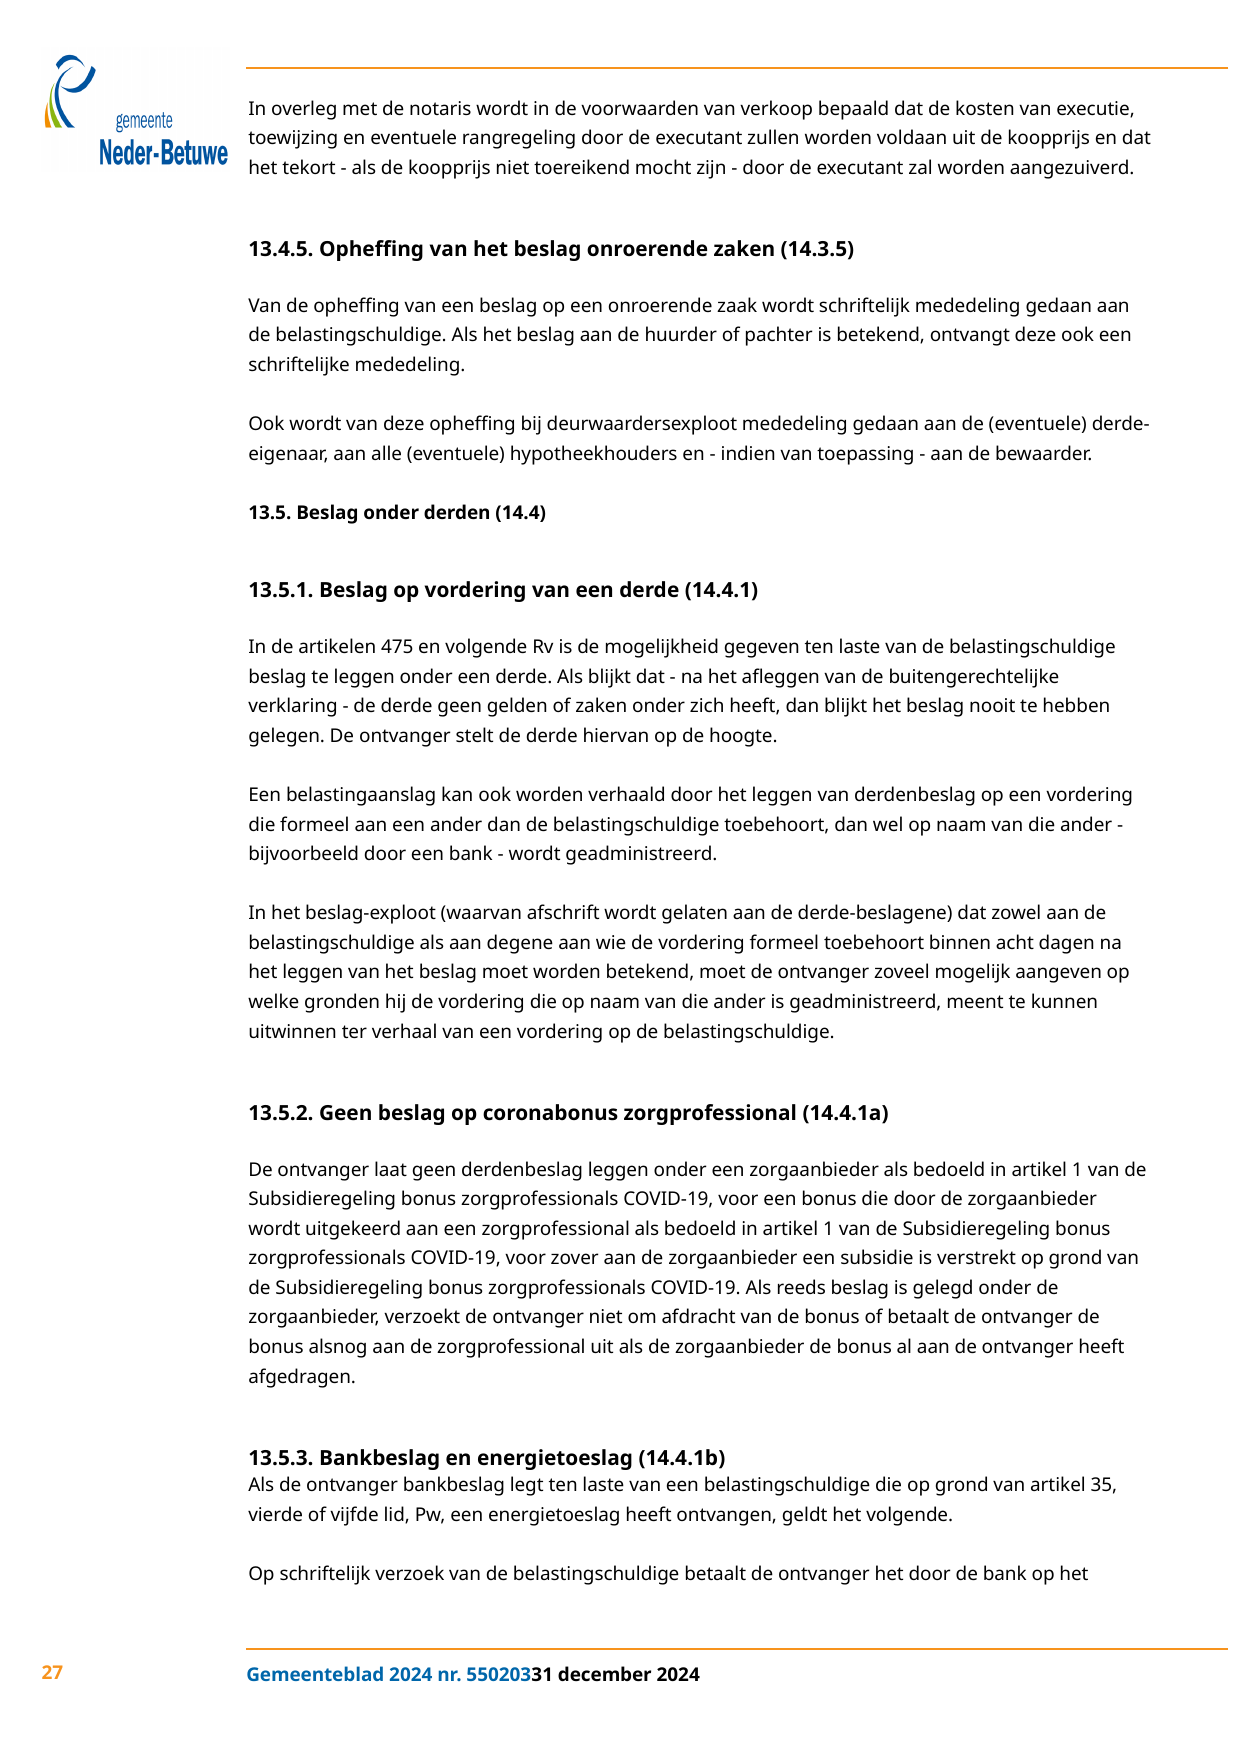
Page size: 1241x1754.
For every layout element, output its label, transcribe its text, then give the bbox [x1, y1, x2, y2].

text De ontvanger laat geen derdenbeslag leggen onder een zorgaanbieder als bedoeld in artikel 1 van de Subsidieregeling bonus zorgprofessionals COVID-19, voor een bonus die door de zorgaanbieder wordt uitgekeerd aan een zorgprofessional als bedoeld in artikel 1 van de Subsidieregeling bonus zorgprofessionals COVID-19, voor zover aan de zorgaanbieder een subsidie is verstrekt op grond van de Subsidieregeling bonus zorgprofessionals COVID-19. Als reeds beslag is gelegd onder de zorgaanbieder, verzoekt de ontvanger niet om afdracht van de bonus of betaalt de ontvanger de bonus alsnog aan de zorgprofessional uit als de zorgaanbieder de bonus al aan de ontvanger heeft afgedragen. [248, 1156, 1152, 1389]
text In het beslag-exploot (waarvan afschrift wordt gelaten aan de derde-beslagene) dat zowel aan de belastingschuldige als aan degene aan wie de vordering formeel toebehoort binnen acht dagen na het leggen van het beslag moet worden betekend, moet de ontvanger zoveel mogelijk aangeven op welke gronden hij de vordering die op naam van die ander is geadministreerd, meent te kunnen uitwinnen ter verhaal van een vordering op de belastingschuldige. [248, 899, 1152, 1043]
picture [41, 47, 231, 172]
text Ook wordt van deze opheffing bij deurwaardersexploot mededeling gedaan aan de (eventuele) derde-eigenaar, aan alle (eventuele) hypotheekhouders en - indien van toepassing - aan de bewaarder. [248, 410, 1152, 466]
text Als de ontvanger bankbeslag legt ten laste van een belastingschuldige die op grond van artikel 35, vierde of vijfde lid, Pw, een energietoeslag heeft ontvangen, geldt het volgende. [248, 1471, 1152, 1527]
text 13.5.3. Bankbeslag en energietoeslag (14.4.1b) [248, 1443, 1152, 1471]
text In de artikelen 475 en volgende Rv is de mogelijkheid gegeven ten laste van de belastingschuldige beslag te leggen onder een derde. Als blijkt dat - na het afleggen van de buitengerechtelijke verklaring - de derde geen gelden of zaken onder zich heeft, dan blijkt het beslag nooit te hebben gelegen. De ontvanger stelt de derde hiervan op de hoogte. [248, 633, 1152, 748]
text 13.4.5. Opheffing van het beslag onroerende zaken (14.3.5) [248, 234, 1152, 262]
text 13.5.2. Geen beslag op coronabonus zorgprofessional (14.4.1a) [248, 1098, 1152, 1126]
text 13.5.1. Beslag op vordering van een derde (14.4.1) [248, 575, 1152, 604]
text In overleg met de notaris wordt in de voorwaarden van verkoop bepaald dat de kosten van executie, toewijzing en eventuele rangregeling door de executant zullen worden voldaan uit de koopprijs en dat het tekort - als de koopprijs niet toereikend mocht zijn - door de executant zal worden aangezuiverd. [248, 95, 1152, 180]
text Van de opheffing van een beslag op een onroerende zaak wordt schriftelijk mededeling gedaan aan de belastingschuldige. Als het beslag aan de huurder of pachter is betekend, ontvangt deze ook een schriftelijke mededeling. [248, 292, 1152, 377]
text Op schriftelijk verzoek van de belastingschuldige betaalt de ontvanger het door de bank op het [248, 1560, 1152, 1586]
text Een belastingaanslag kan ook worden verhaald door het leggen van derdenbeslag op een vordering die formeel aan een ander dan de belastingschuldige toebehoort, dan wel op naam van die ander - bijvoorbeeld door een bank - wordt geadministreerd. [248, 781, 1152, 866]
text 13.5. Beslag onder derden (14.4) [248, 499, 1152, 525]
